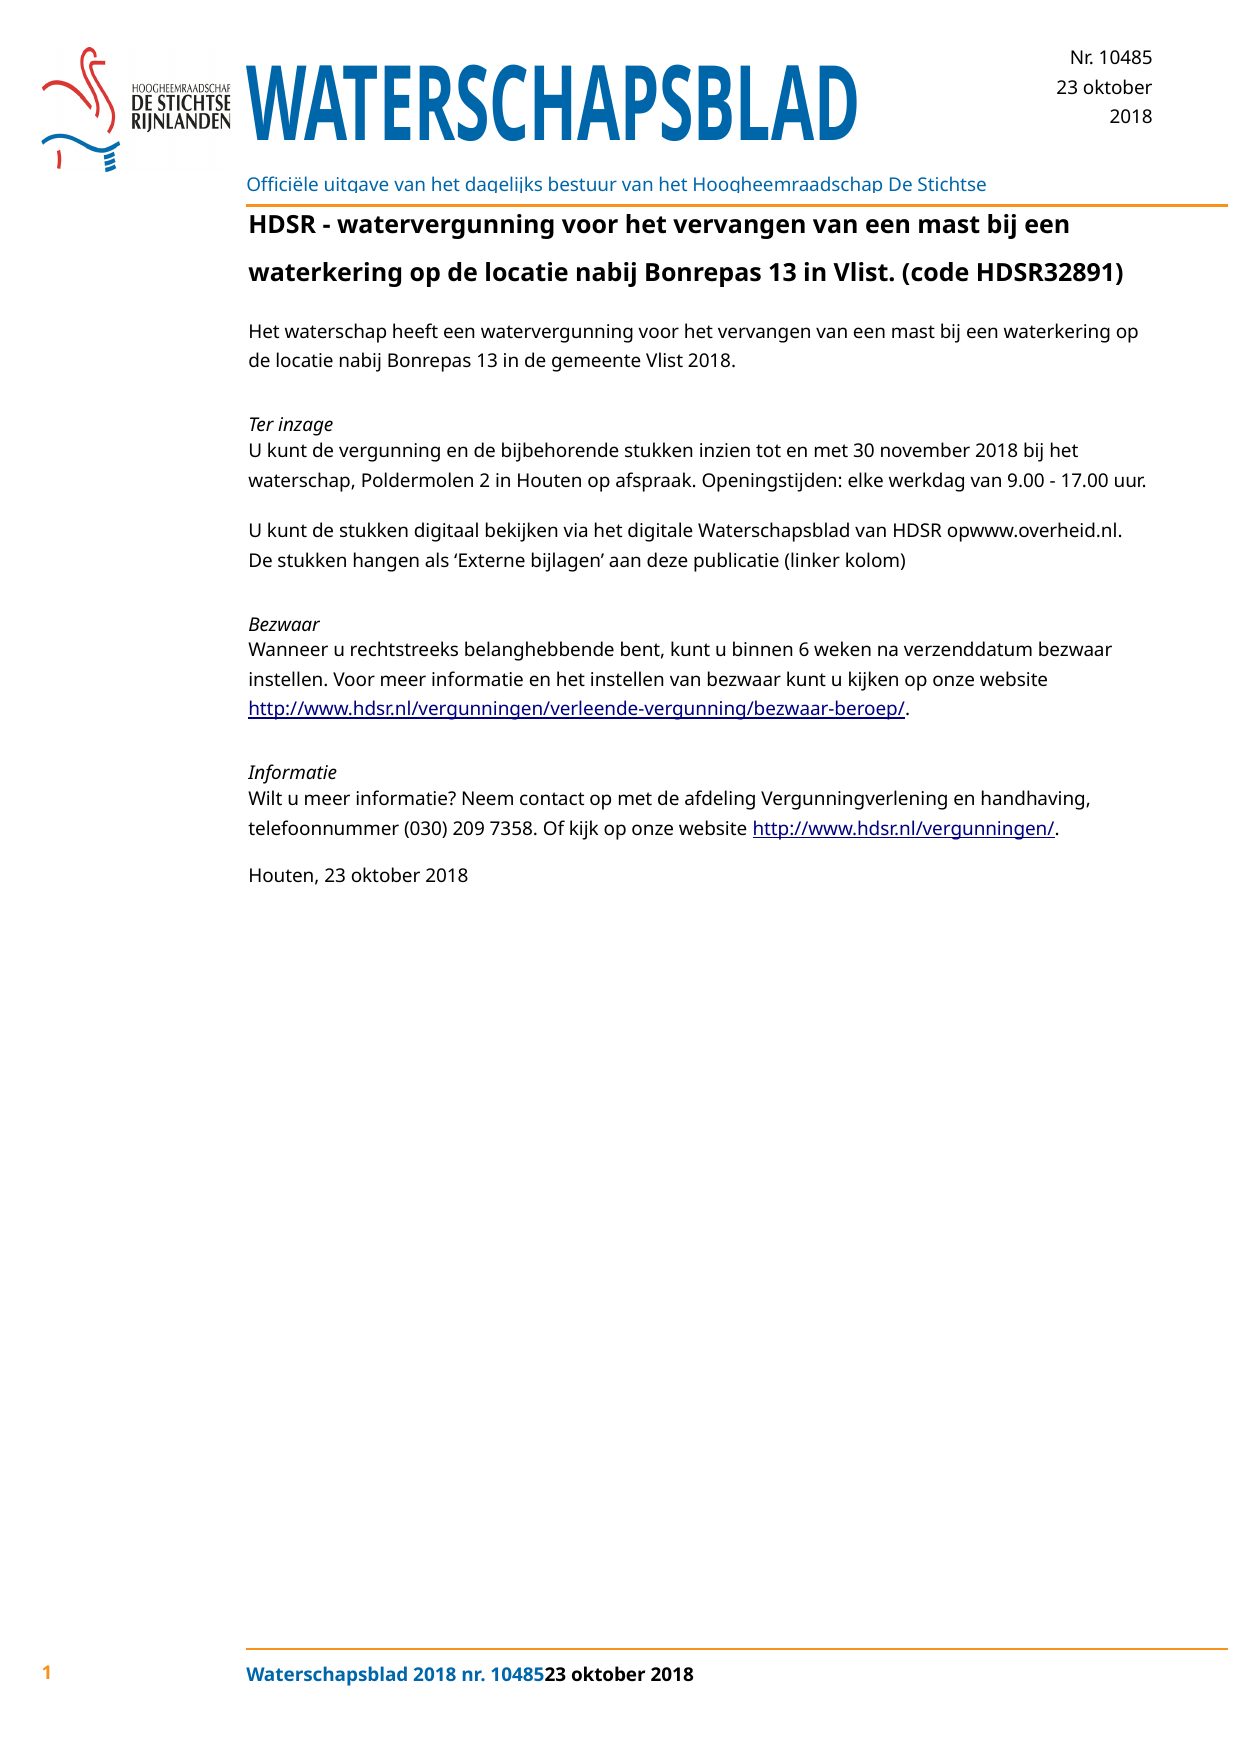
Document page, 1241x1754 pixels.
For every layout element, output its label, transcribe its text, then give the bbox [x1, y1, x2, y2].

text U kunt de vergunning en de bijbehorende stukken inzien tot en met 30 november 2018 bij het waterschap, Poldermolen 2 in Houten op afspraak. Openingstijden: elke werkdag van 9.00 - 17.00 uur. [248, 437, 1152, 492]
picture [41, 47, 231, 172]
text Het waterschap heeft een watervergunning voor het vervangen van een mast bij een waterkering op de locatie nabij Bonrepas 13 in de gemeente Vlist 2018. [248, 318, 1152, 373]
text Wanneer u rechtstreeks belanghebbende bent, kunt u binnen 6 weken na verzenddatum bezwaar instellen. Voor meer informatie en het instellen van bezwaar kunt u kijken op onze website http://www.hdsr.nl/vergunningen/verleende-vergunning/bezwaar-beroep/. [248, 636, 1152, 721]
text Houten, 23 oktober 2018 [248, 863, 1152, 888]
text Informatie [248, 759, 1152, 785]
text Wilt u meer informatie? Neem contact op met de afdeling Vergunningverlening en handhaving, telefoonnummer (030) 209 7358. Of kijk op onze website http://www.hdsr.nl/vergunningen/. [248, 785, 1152, 841]
text Ter inzage [248, 411, 1152, 437]
text HDSR - watervergunning voor het vervangen van een mast bij een waterkering op de locatie nabij Bonrepas 13 in Vlist. (code HDSR32891) [248, 207, 1152, 288]
text U kunt de stukken digitaal bekijken via het digitale Waterschapsblad van HDSR opwww.overheid.nl. De stukken hangen als ‘Externe bijlagen’ aan deze publicatie (linker kolom) [248, 517, 1152, 572]
text Bezwaar [248, 611, 1152, 636]
